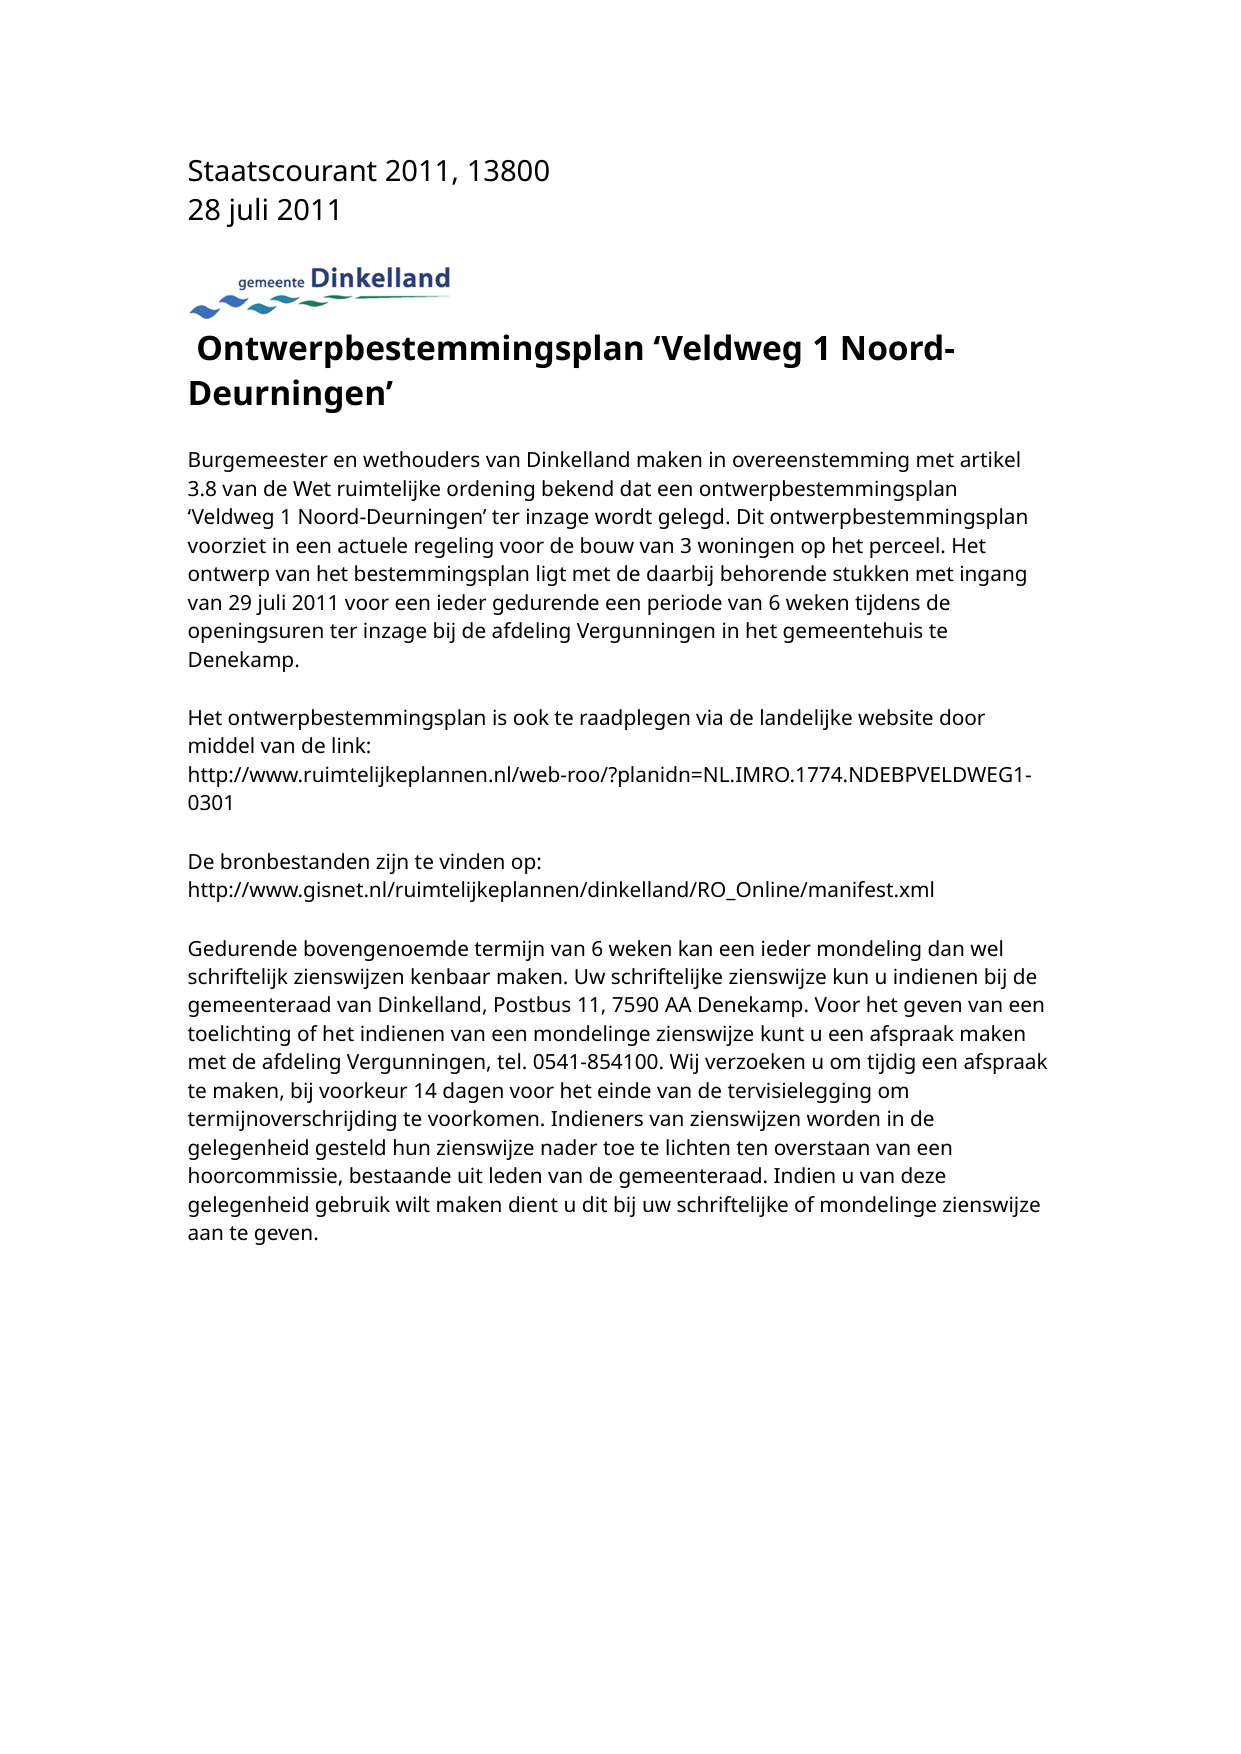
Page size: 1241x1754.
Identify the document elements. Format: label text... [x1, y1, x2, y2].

text Het ontwerpbestemmingsplan is ook te raadplegen via de landelijke website door middel van de link: [187, 703, 1053, 760]
text Burgemeester en wethouders van Dinkelland maken in overeenstemming met artikel 3.8 van de Wet ruimtelijke ordening bekend dat een ontwerpbestemmingsplan ‘Veldweg 1 Noord-Deurningen’ ter inzage wordt gelegd. Dit ontwerpbestemmingsplan voorziet in een actuele regeling voor de bouw van 3 woningen op het perceel. Het ontwerp van het bestemmingsplan ligt met de daarbij behorende stukken met ingang van 29 juli 2011 voor een ieder gedurende een periode van 6 weken tijdens de openingsuren ter inzage bij de afdeling Vergunningen in het gemeentehuis te Denekamp. [187, 446, 1053, 673]
subtitle Ontwerpbestemmingsplan ‘Veldweg 1 Noord-Deurningen’ [187, 271, 1053, 416]
picture [187, 258, 454, 325]
text De bronbestanden zijn te vinden op: http://www.gisnet.nl/ruimtelijkeplannen/dinkelland/RO_Online/manifest.xml [187, 847, 1053, 904]
text 28 juli 2011 [187, 190, 1053, 229]
text Gedurende bovengenoemde termijn van 6 weken kan een ieder mondeling dan wel schriftelijk zienswijzen kenbaar maken. Uw schriftelijke zienswijze kun u indienen bij de gemeenteraad van Dinkelland, Postbus 11, 7590 AA Denekamp. Voor het geven van een toelichting of het indienen van een mondelinge zienswijze kunt u een afspraak maken met de afdeling Vergunningen, tel. 0541-854100. Wij verzoeken u om tijdig een afspraak te maken, bij voorkeur 14 dagen voor het einde van de tervisielegging om termijnoverschrijding te voorkomen. Indieners van zienswijzen worden in de gelegenheid gesteld hun zienswijze nader toe te lichten ten overstaan van een hoorcommissie, bestaande uit leden van de gemeenteraad. Indien u van deze gelegenheid gebruik wilt maken dient u dit bij uw schriftelijke of mondelinge zienswijze aan te geven. [187, 934, 1053, 1247]
text Staatscourant 2011, 13800 [187, 150, 1053, 190]
text http://www.ruimtelijkeplannen.nl/web-roo/?planidn=NL.IMRO.1774.NDEBPVELDWEG1-0301 [187, 760, 1053, 817]
